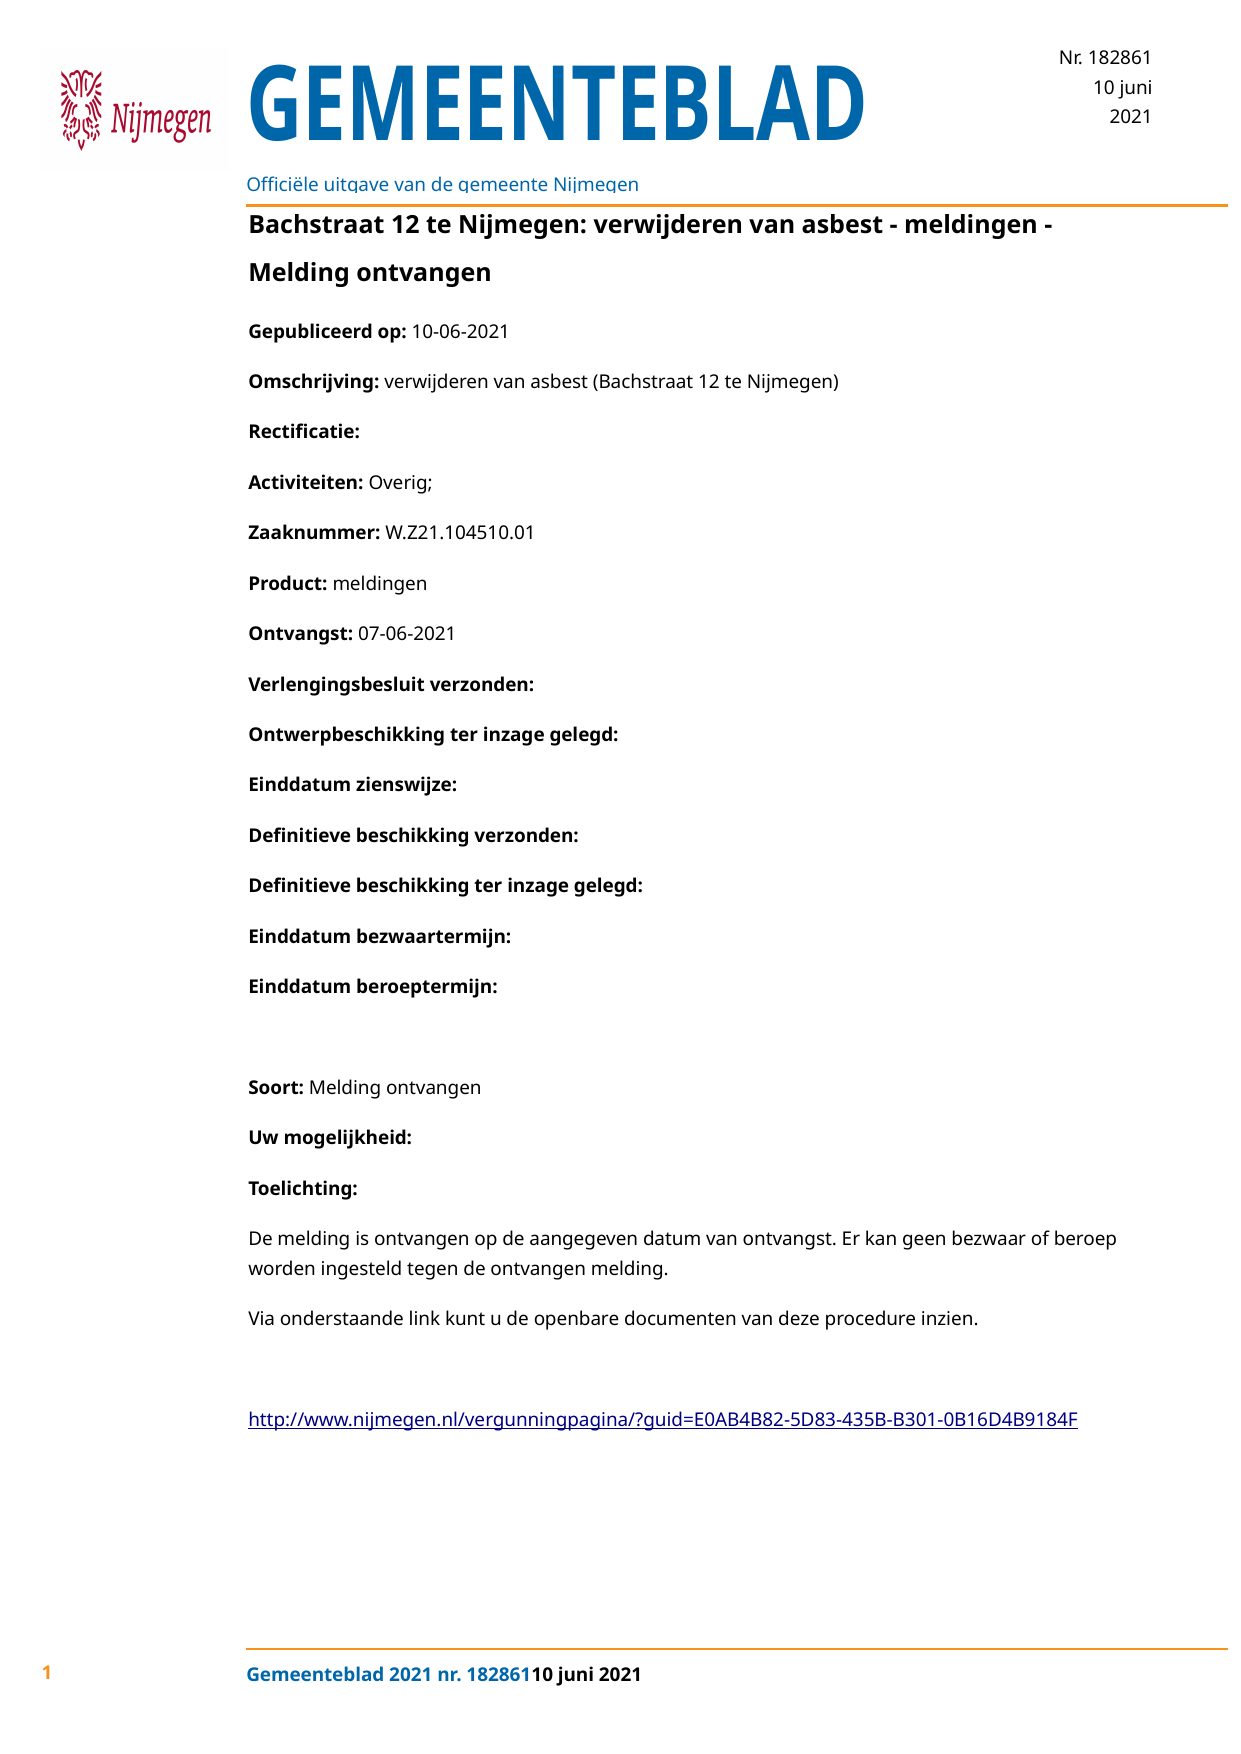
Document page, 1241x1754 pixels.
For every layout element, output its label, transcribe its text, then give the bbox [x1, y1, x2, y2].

text Rectificatie: [248, 419, 1152, 444]
text De melding is ontvangen op de aangegeven datum van ontvangst. Er kan geen bezwaar of beroep worden ingesteld tegen de ontvangen melding. [248, 1225, 1152, 1281]
text Zaaknummer: W.Z21.104510.01 [248, 519, 1152, 545]
text Ontvangst: 07-06-2021 [248, 620, 1152, 646]
text Gepubliceerd op: 10-06-2021 [248, 318, 1152, 344]
text Via onderstaande link kunt u de openbare documenten van deze procedure inzien. [248, 1305, 1152, 1331]
text Ontwerpbeschikking ter inzage gelegd: [248, 721, 1152, 747]
text Bachstraat 12 te Nijmegen: verwijderen van asbest - meldingen - Melding ontvangen [248, 207, 1152, 288]
text Omschrijving: verwijderen van asbest (Bachstraat 12 te Nijmegen) [248, 368, 1152, 394]
text Definitieve beschikking ter inzage gelegd: [248, 872, 1152, 898]
text Toelichting: [248, 1175, 1152, 1201]
text Product: meldingen [248, 570, 1152, 596]
picture [41, 47, 231, 172]
text http://www.nijmegen.nl/vergunningpagina/?guid=E0AB4B82-5D83-435B-B301-0B16D4B9184F [248, 1406, 1152, 1432]
text Einddatum beroeptermijn: [248, 973, 1152, 999]
text Definitieve beschikking verzonden: [248, 822, 1152, 848]
text Verlengingsbesluit verzonden: [248, 671, 1152, 697]
text Soort: Melding ontvangen [248, 1074, 1152, 1100]
text Einddatum bezwaartermijn: [248, 923, 1152, 949]
text Einddatum zienswijze: [248, 772, 1152, 797]
text Uw mogelijkheid: [248, 1124, 1152, 1150]
text Activiteiten: Overig; [248, 469, 1152, 495]
